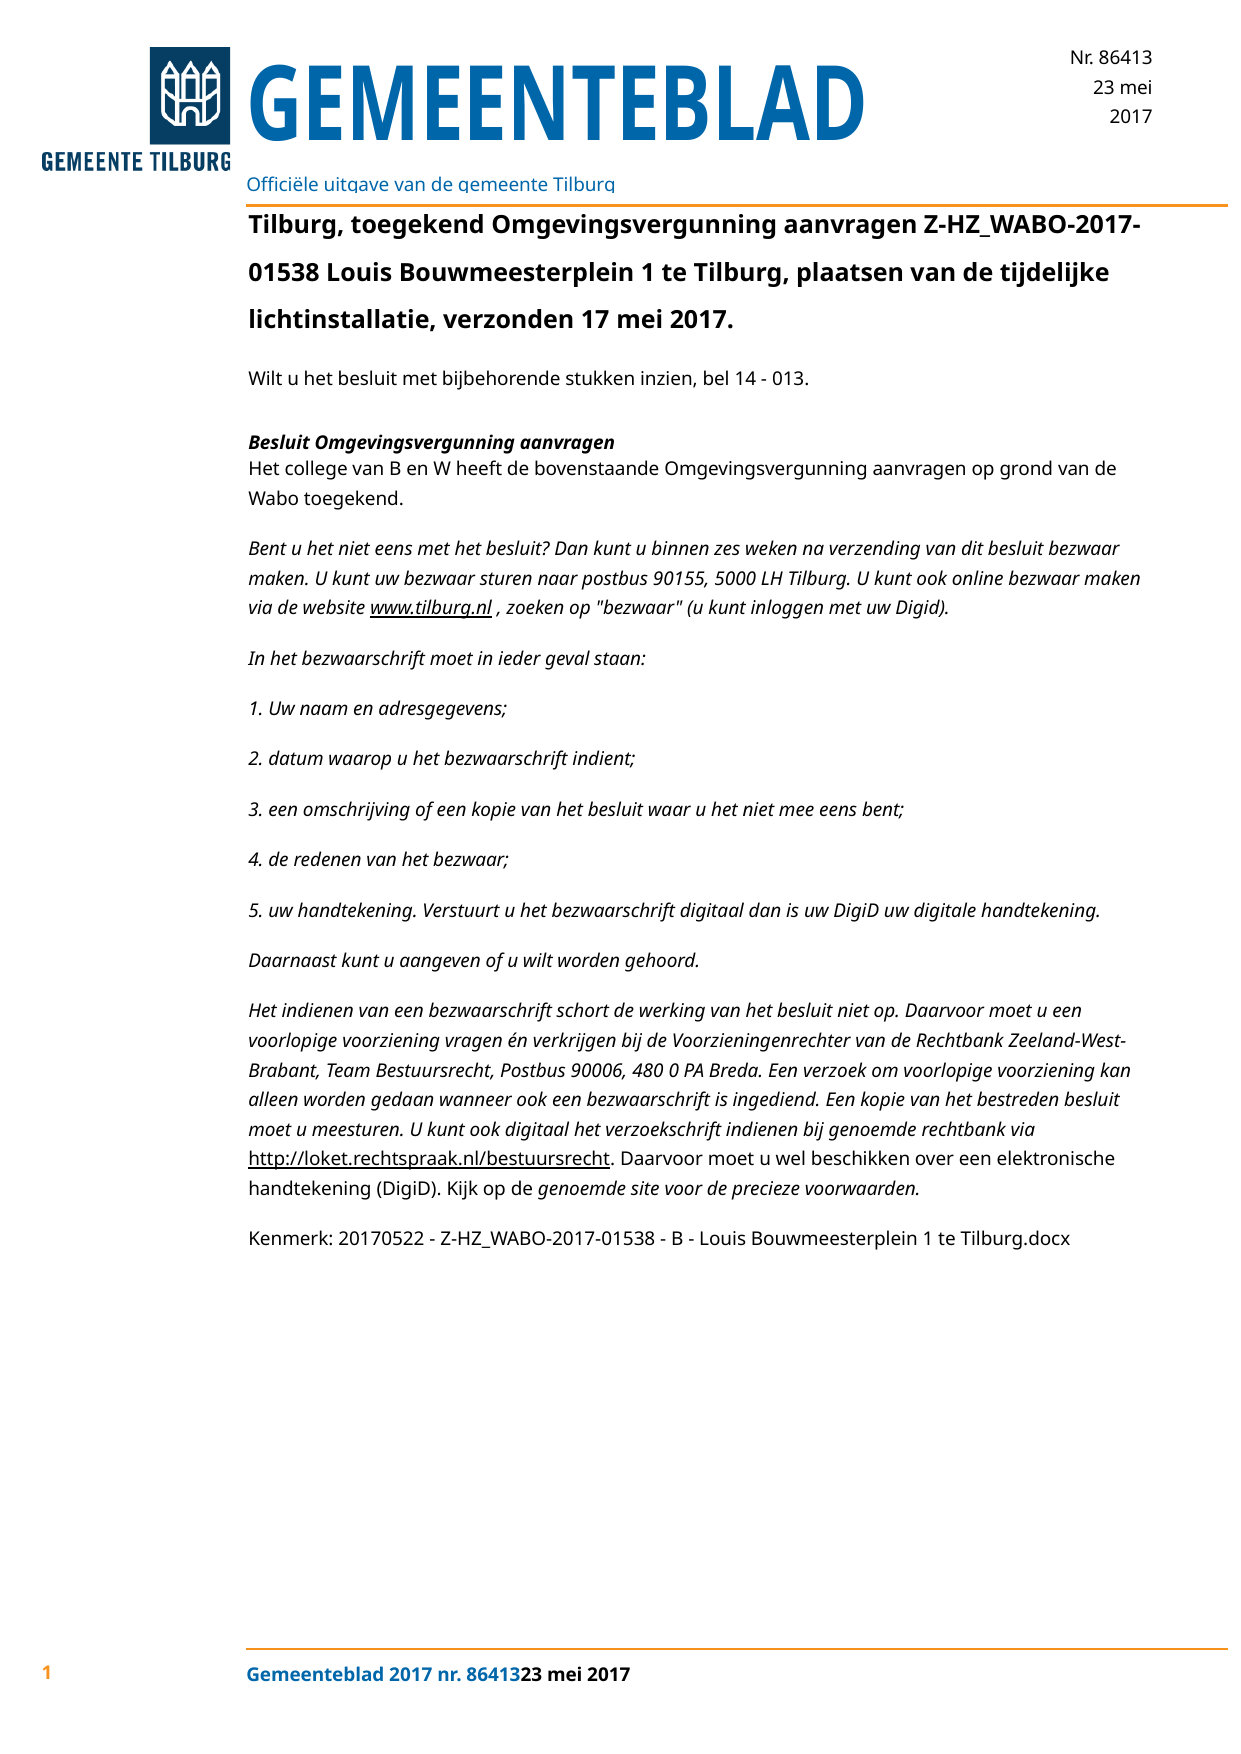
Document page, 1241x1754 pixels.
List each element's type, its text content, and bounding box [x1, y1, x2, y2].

text 5. uw handtekening. Verstuurt u het bezwaarschrift digitaal dan is uw DigiD uw digitale handtekening. [248, 897, 1152, 923]
text Daarnaast kunt u aangeven of u wilt worden gehoord. [248, 947, 1152, 973]
text In het bezwaarschrift moet in ieder geval staan: [248, 645, 1152, 671]
text Het indienen van een bezwaarschrift schort de werking van het besluit niet op. Daarvoor moet u een voorlopige voorziening vragen én verkrijgen bij de Voorzieningenrechter van de Rechtbank Zeeland-West-Brabant, Team Bestuursrecht, Postbus 90006, 480 0 PA Breda. Een verzoek om voorlopige voorziening kan alleen worden gedaan wanneer ook een bezwaarschrift is ingediend. Een kopie van het bestreden besluit moet u meesturen. U kunt ook digitaal het verzoekschrift indienen bij genoemde rechtbank via http://loket.rechtspraak.nl/bestuursrecht. Daarvoor moet u wel beschikken over een elektronische handtekening (DigiD). Kijk op de genoemde site voor de precieze voorwaarden. [248, 998, 1152, 1201]
text Wilt u het besluit met bijbehorende stukken inzien, bel 14 - 013. [248, 366, 1152, 391]
text Het college van B en W heeft de bovenstaande Omgevingsvergunning aanvragen op grond van de Wabo toegekend. [248, 455, 1152, 511]
picture [41, 47, 231, 172]
text 1. Uw naam en adresgegevens; [248, 695, 1152, 721]
text Tilburg, toegekend Omgevingsvergunning aanvragen Z-HZ_WABO-2017-01538 Louis Bouwmeesterplein 1 te Tilburg, plaatsen van de tijdelijke lichtinstallatie, verzonden 17 mei 2017. [248, 207, 1152, 336]
text 3. een omschrijving of een kopie van het besluit waar u het niet mee eens bent; [248, 796, 1152, 822]
text Besluit Omgevingsvergunning aanvragen [248, 429, 1152, 455]
text Bent u het niet eens met het besluit? Dan kunt u binnen zes weken na verzending van dit besluit bezwaar maken. U kunt uw bezwaar sturen naar postbus 90155, 5000 LH Tilburg. U kunt ook online bezwaar maken via de website www.tilburg.nl , zoeken op "bezwaar" (u kunt inloggen met uw Digid). [248, 535, 1152, 620]
text 4. de redenen van het bezwaar; [248, 846, 1152, 872]
text 2. datum waarop u het bezwaarschrift indient; [248, 746, 1152, 771]
text Kenmerk: 20170522 - Z-HZ_WABO-2017-01538 - B - Louis Bouwmeesterplein 1 te Tilburg.docx [248, 1226, 1152, 1251]
